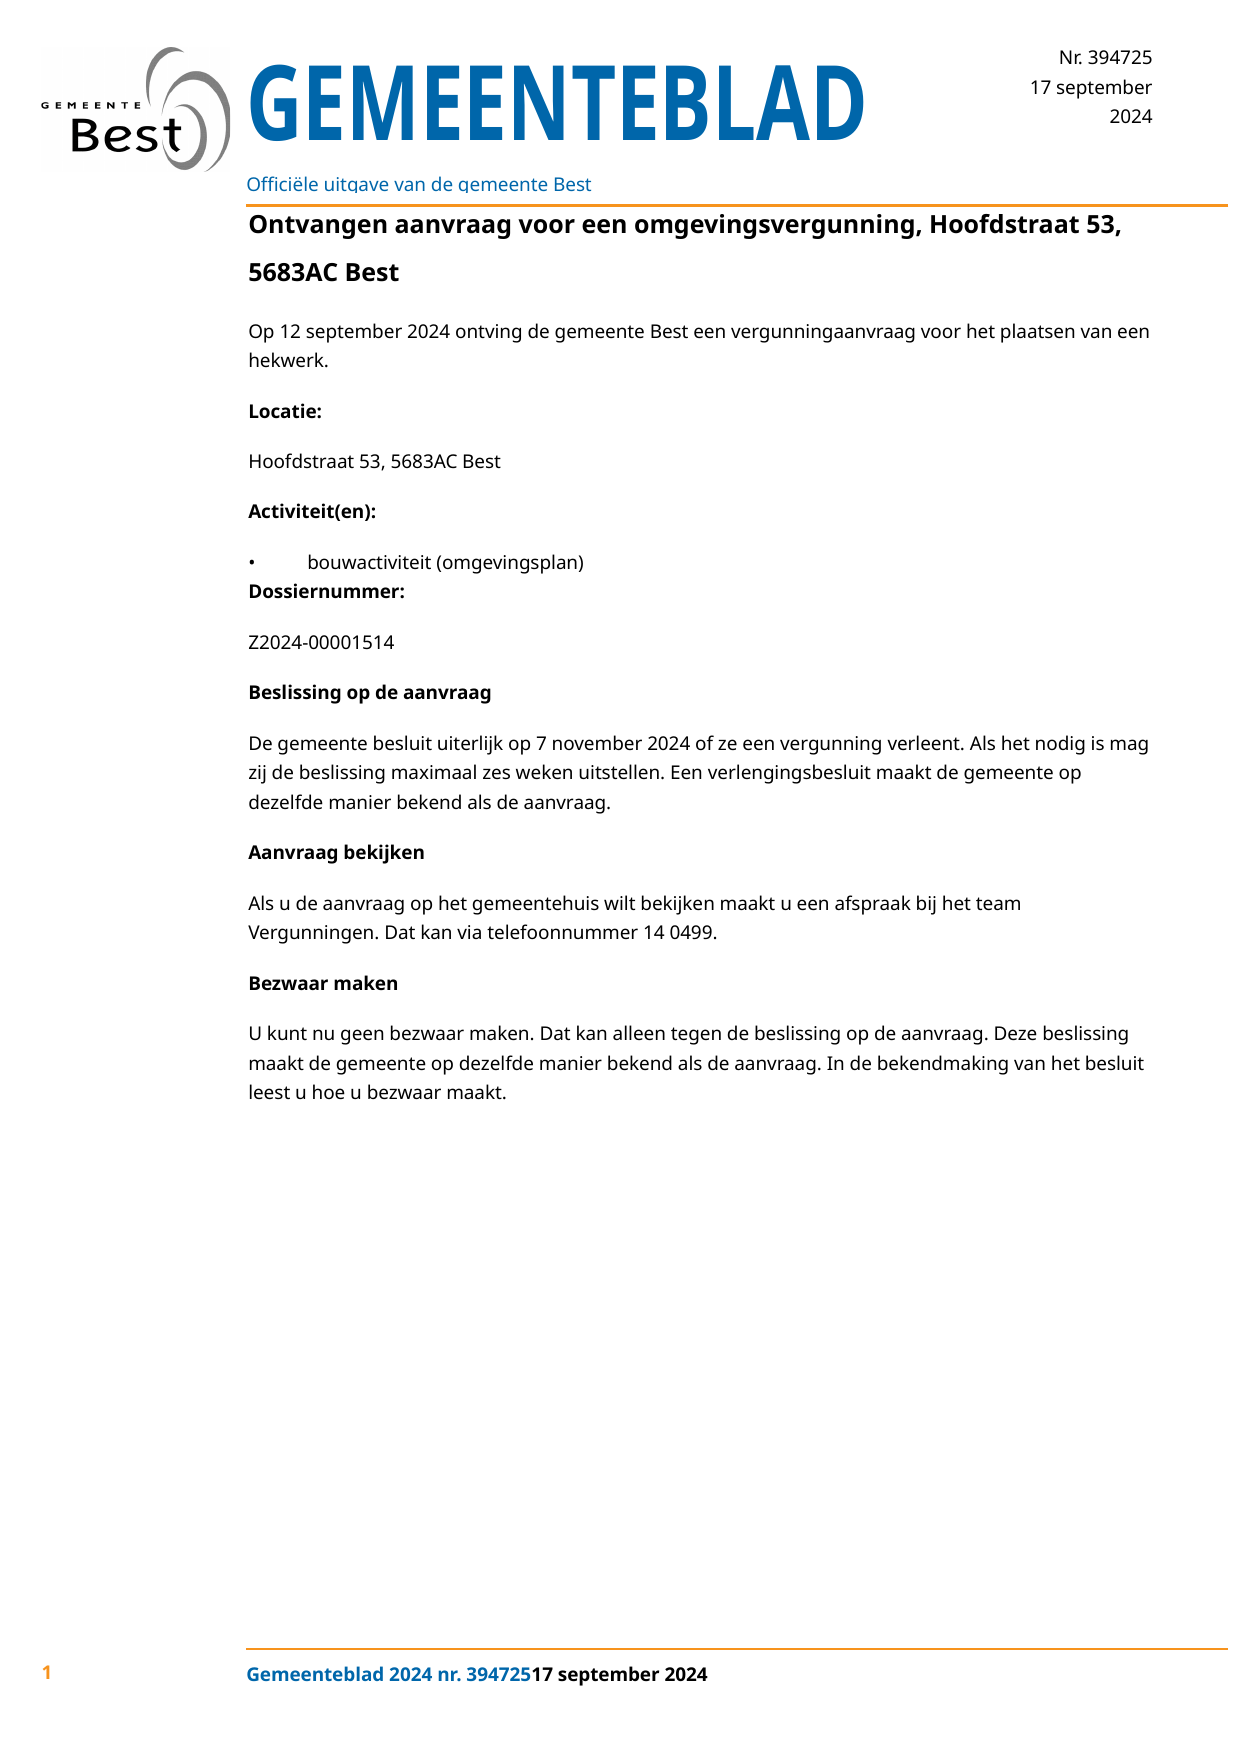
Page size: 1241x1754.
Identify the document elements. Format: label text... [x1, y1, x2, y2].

text Z2024-00001514 [248, 629, 1152, 655]
text Aanvraag bekijken [248, 839, 1152, 865]
text Hoofdstraat 53, 5683AC Best [248, 448, 1152, 474]
text Bezwaar maken [248, 970, 1152, 996]
picture [41, 47, 231, 172]
text Als u de aanvraag op het gemeentehuis wilt bekijken maakt u een afspraak bij het team Vergunningen. Dat kan via telefoonnummer 14 0499. [248, 890, 1152, 945]
text Op 12 september 2024 ontving de gemeente Best een vergunningaanvraag voor het plaatsen van een hekwerk. [248, 318, 1152, 373]
text Dossiernummer: [248, 579, 1152, 604]
text De gemeente besluit uiterlijk op 7 november 2024 of ze een vergunning verleent. Als het nodig is mag zij de beslissing maximaal zes weken uitstellen. Een verlengingsbesluit maakt de gemeente op dezelfde manier bekend als de aanvraag. [248, 730, 1152, 815]
text Activiteit(en): [248, 499, 1152, 524]
list bouwactiviteit (omgevingsplan) [248, 549, 1152, 575]
text Locatie: [248, 398, 1152, 424]
text Beslissing op de aanvraag [248, 679, 1152, 705]
text U kunt nu geen bezwaar maken. Dat kan alleen tegen de beslissing op de aanvraag. Deze beslissing maakt de gemeente op dezelfde manier bekend als de aanvraag. In de bekendmaking van het besluit leest u hoe u bezwaar maakt. [248, 1020, 1152, 1105]
text Ontvangen aanvraag voor een omgevingsvergunning, Hoofdstraat 53, 5683AC Best [248, 207, 1152, 288]
